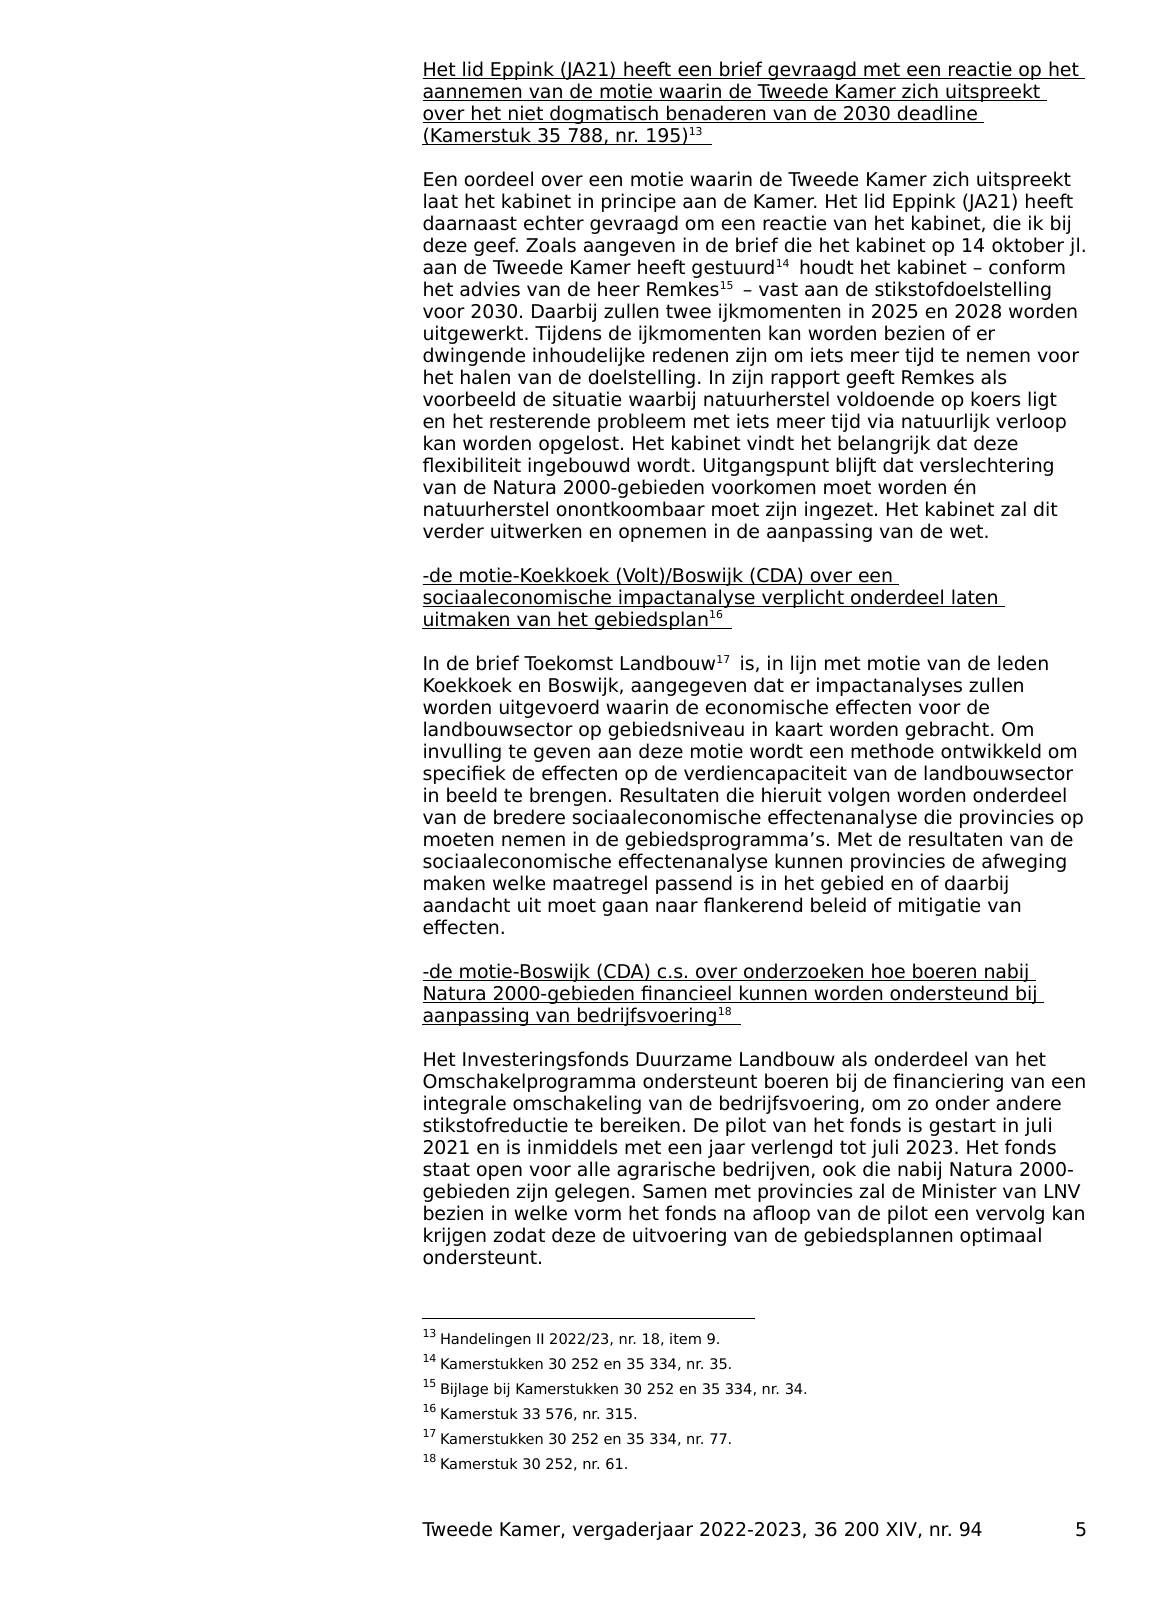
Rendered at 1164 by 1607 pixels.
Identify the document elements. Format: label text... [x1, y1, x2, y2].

text Kamerstuk 33 576, nr. 315. [422, 1402, 1087, 1424]
subtitle Het lid Eppink (JA21) heeft een brief gevraagd met een reactie op het aannemen van de motie waarin de Tweede Kamer zich uitspreekt over het niet dogmatisch benaderen van de 2030 deadline (Kamerstuk 35 788, nr. 195) [422, 59, 1087, 147]
text Het Investeringsfonds Duurzame Landbouw als onderdeel van het Omschakelprogramma ondersteunt boeren bij de financiering van een integrale omschakeling van de bedrijfsvoering, om zo onder andere stikstofreductie te bereiken. De pilot van het fonds is gestart in juli 2021 en is inmiddels met een jaar verlengd tot juli 2023. Het fonds staat open voor alle agrarische bedrijven, ook die nabij Natura 2000-gebieden zijn gelegen. Samen met provincies zal de Minister van LNV bezien in welke vorm het fonds na afloop van de pilot een vervolg kan krijgen zodat deze de uitvoering van de gebiedsplannen optimaal ondersteunt. [422, 1049, 1087, 1269]
text Kamerstukken 30 252 en 35 334, nr. 35. [422, 1352, 1087, 1374]
text Bijlage bij Kamerstukken 30 252 en 35 334, nr. 34. [422, 1377, 1087, 1399]
subtitle -de motie-Boswijk (CDA) c.s. over onderzoeken hoe boeren nabij Natura 2000-gebieden financieel kunnen worden ondersteund bij aanpassing van bedrijfsvoering [422, 961, 1087, 1027]
text Kamerstuk 30 252, nr. 61. [422, 1452, 1087, 1474]
text Kamerstukken 30 252 en 35 334, nr. 77. [422, 1427, 1087, 1449]
text In de brief Toekomst Landbouw is, in lijn met motie van de leden Koekkoek en Boswijk, aangegeven dat er impactanalyses zullen worden uitgevoerd waarin de economische effecten voor de landbouwsector op gebiedsniveau in kaart worden gebracht. Om invulling te geven aan deze motie wordt een methode ontwikkeld om specifiek de effecten op de verdiencapaciteit van de landbouwsector in beeld te brengen. Resultaten die hieruit volgen worden onderdeel van de bredere sociaaleconomische effectenanalyse die provincies op moeten nemen in de gebiedsprogramma’s. Met de resultaten van de sociaaleconomische effectenanalyse kunnen provincies de afweging maken welke maatregel passend is in het gebied en of daarbij aandacht uit moet gaan naar flankerend beleid of mitigatie van effecten. [422, 653, 1087, 939]
subtitle -de motie-Koekkoek (Volt)/Boswijk (CDA) over een sociaaleconomische impactanalyse verplicht onderdeel laten uitmaken van het gebiedsplan [422, 565, 1087, 631]
text Handelingen II 2022/23, nr. 18, item 9. [422, 1327, 1087, 1349]
text Een oordeel over een motie waarin de Tweede Kamer zich uitspreekt laat het kabinet in principe aan de Kamer. Het lid Eppink (JA21) heeft daarnaast echter gevraagd om een reactie van het kabinet, die ik bij deze geef. Zoals aangeven in de brief die het kabinet op 14 oktober jl. aan de Tweede Kamer heeft gestuurd houdt het kabinet – conform het advies van de heer Remkes – vast aan de stikstofdoelstelling voor 2030. Daarbij zullen twee ijkmomenten in 2025 en 2028 worden uitgewerkt. Tijdens de ijkmomenten kan worden bezien of er dwingende inhoudelijke redenen zijn om iets meer tijd te nemen voor het halen van de doelstelling. In zijn rapport geeft Remkes als voorbeeld de situatie waarbij natuurherstel voldoende op koers ligt en het resterende probleem met iets meer tijd via natuurlijk verloop kan worden opgelost. Het kabinet vindt het belangrijk dat deze flexibiliteit ingebouwd wordt. Uitgangspunt blijft dat verslechtering van de Natura 2000-gebieden voorkomen moet worden én natuurherstel onontkoombaar moet zijn ingezet. Het kabinet zal dit verder uitwerken en opnemen in de aanpassing van de wet. [422, 169, 1087, 543]
